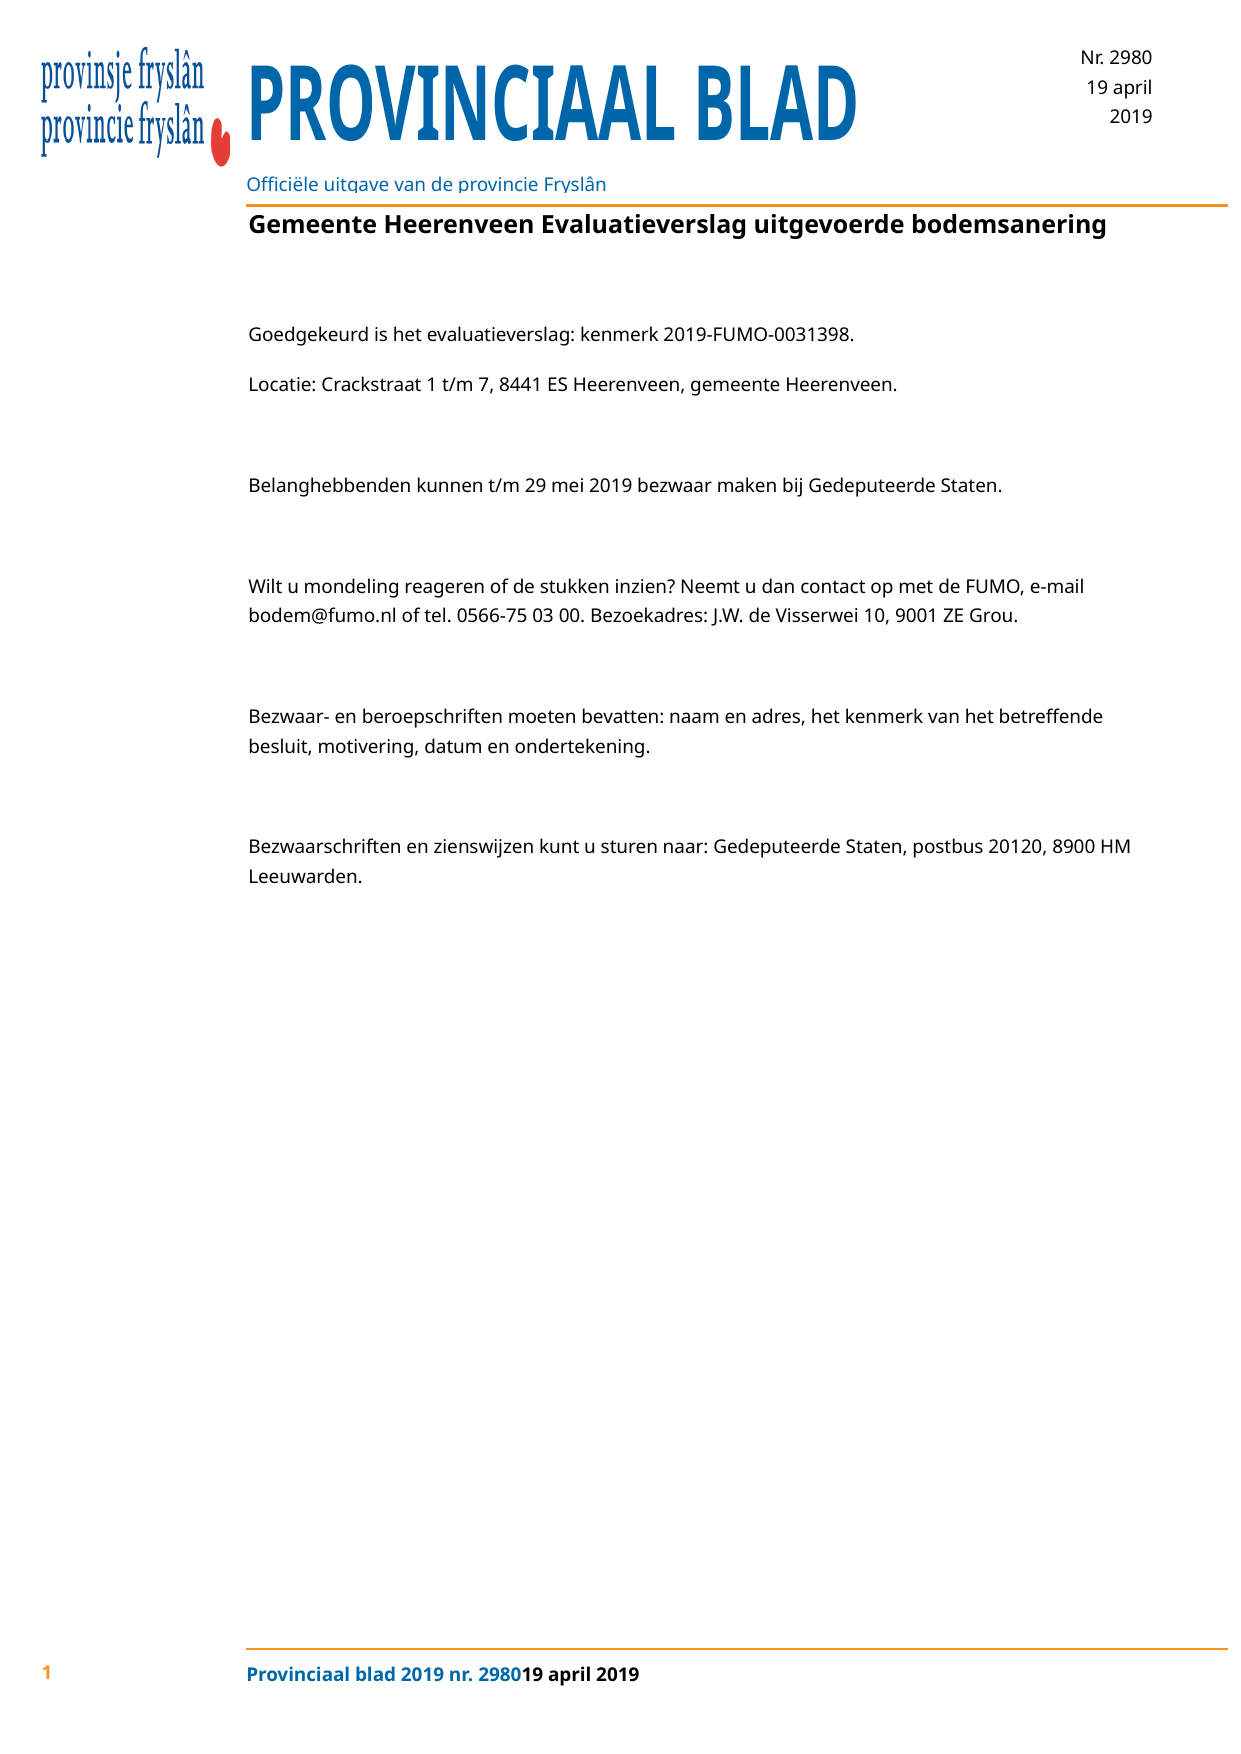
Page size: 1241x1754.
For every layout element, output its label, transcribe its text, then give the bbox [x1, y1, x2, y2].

text Bezwaar- en beroepschriften moeten bevatten: naam en adres, het kenmerk van het betreffende besluit, motivering, datum en ondertekening. [248, 703, 1152, 758]
picture [41, 47, 231, 172]
text Goedgekeurd is het evaluatieverslag: kenmerk 2019-FUMO-0031398. [248, 321, 1152, 346]
text Locatie: Crackstraat 1 t/m 7, 8441 ES Heerenveen, gemeente Heerenveen. [248, 371, 1152, 397]
text Gemeente Heerenveen Evaluatieverslag uitgevoerde bodemsanering [248, 207, 1152, 241]
text Bezwaarschriften en zienswijzen kunt u sturen naar: Gedeputeerde Staten, postbus 20120, 8900 HM Leeuwarden. [248, 834, 1152, 889]
text Belanghebbenden kunnen t/m 29 mei 2019 bezwaar maken bij Gedeputeerde Staten. [248, 472, 1152, 498]
text Wilt u mondeling reageren of de stukken inzien? Neemt u dan contact op met de FUMO, e-mail bodem@fumo.nl of tel. 0566-75 03 00. Bezoekadres: J.W. de Visserwei 10, 9001 ZE Grou. [248, 573, 1152, 628]
